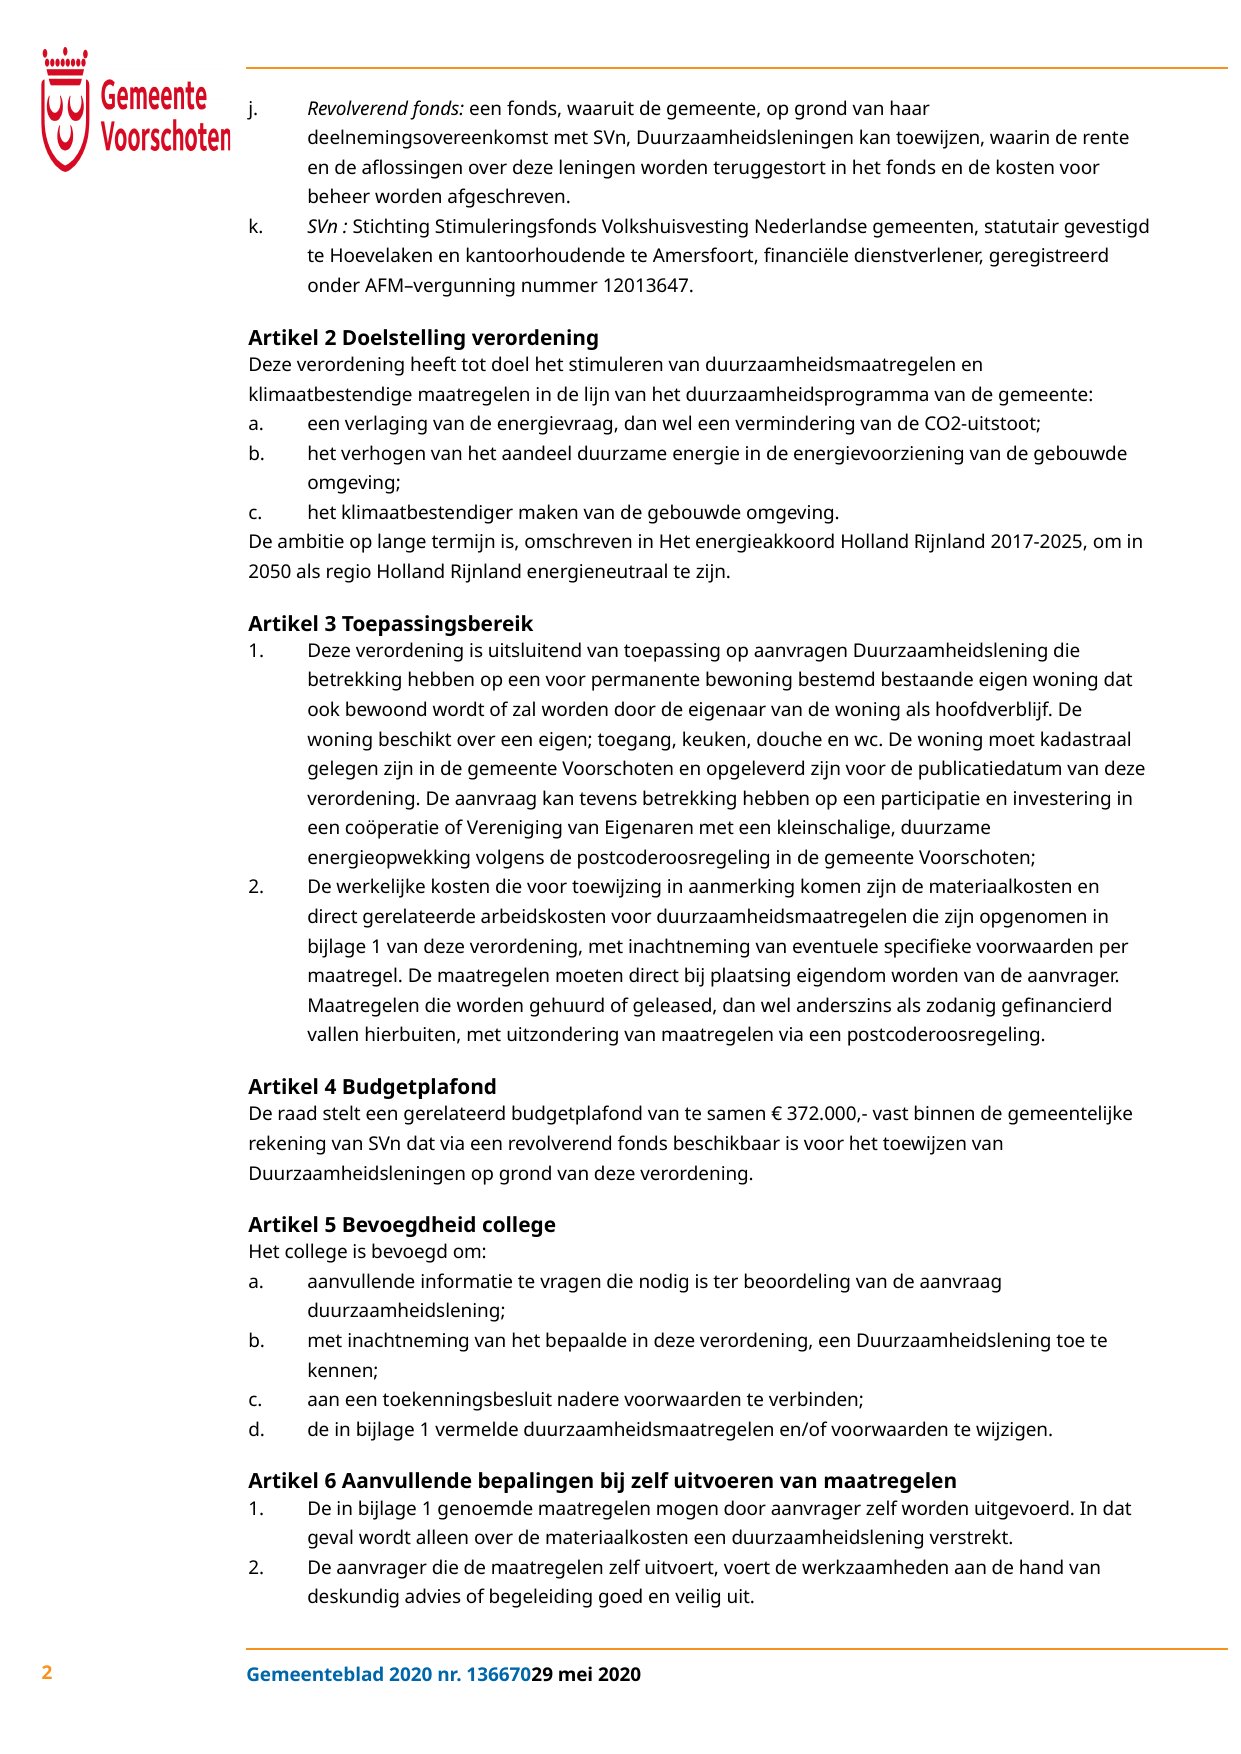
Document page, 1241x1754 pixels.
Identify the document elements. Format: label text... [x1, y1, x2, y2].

text De raad stelt een gerelateerd budgetplafond van te samen € 372.000,- vast binnen de gemeentelijke rekening van SVn dat via een revolverend fonds beschikbaar is voor het toewijzen van Duurzaamheidsleningen op grond van deze verordening. [248, 1101, 1152, 1185]
text Het college is bevoegd om: [248, 1238, 1152, 1264]
text Artikel 5 Bevoegdheid college [248, 1210, 1152, 1238]
list het verhogen van het aandeel duurzame energie in de energievoorziening van de gebouwde omgeving; [248, 440, 1152, 495]
text De ambitie op lange termijn is, omschreven in Het energieakkoord Holland Rijnland 2017-2025, om in 2050 als regio Holland Rijnland energieneutraal te zijn. [248, 529, 1152, 584]
list De in bijlage 1 genoemde maatregelen mogen door aanvrager zelf worden uitgevoerd. In dat geval wordt alleen over de materiaalkosten een duurzaamheidslening verstrekt. [248, 1495, 1152, 1550]
list Deze verordening is uitsluitend van toepassing op aanvragen Duurzaamheidslening die betrekking hebben op een voor permanente bewoning bestemd bestaande eigen woning dat ook bewoond wordt of zal worden door de eigenaar van de woning als hoofdverblijf. De woning beschikt over een eigen; toegang, keuken, douche en wc. De woning moet kadastraal gelegen zijn in de gemeente Voorschoten en opgeleverd zijn voor de publicatiedatum van deze verordening. De aanvraag kan tevens betrekking hebben op een participatie en investering in een coöperatie of Vereniging van Eigenaren met een kleinschalige, duurzame energieopwekking volgens de postcoderoosregeling in de gemeente Voorschoten; [248, 637, 1152, 870]
list aanvullende informatie te vragen die nodig is ter beoordeling van de aanvraag duurzaamheidslening; [248, 1268, 1152, 1323]
text Artikel 2 Doelstelling verordening [248, 323, 1152, 351]
list een verlaging van de energievraag, dan wel een vermindering van de CO2-uitstoot; [248, 410, 1152, 436]
list het klimaatbestendiger maken van de gebouwde omgeving. [248, 499, 1152, 525]
list SVn : Stichting Stimuleringsfonds Volkshuisvesting Nederlandse gemeenten, statutair gevestigd te Hoevelaken en kantoorhoudende te Amersfoort, financiële dienstverlener, geregistreerd onder AFM–vergunning nummer 12013647. [248, 213, 1152, 298]
list de in bijlage 1 vermelde duurzaamheidsmaatregelen en/of voorwaarden te wijzigen. [248, 1416, 1152, 1442]
list Revolverend fonds: een fonds, waaruit de gemeente, op grond van haar deelnemingsovereenkomst met SVn, Duurzaamheidsleningen kan toewijzen, waarin de rente en de aflossingen over deze leningen worden teruggestort in het fonds en de kosten voor beheer worden afgeschreven. [248, 95, 1152, 209]
text Deze verordening heeft tot doel het stimuleren van duurzaamheidsmaatregelen en klimaatbestendige maatregelen in de lijn van het duurzaamheidsprogramma van de gemeente: [248, 351, 1152, 406]
text Artikel 6 Aanvullende bepalingen bij zelf uitvoeren van maatregelen [248, 1466, 1152, 1495]
list De aanvrager die de maatregelen zelf uitvoert, voert de werkzaamheden aan de hand van deskundig advies of begeleiding goed en veilig uit. [248, 1554, 1152, 1609]
list met inachtneming van het bepaalde in deze verordening, een Duurzaamheidslening toe te kennen; [248, 1327, 1152, 1383]
text Artikel 3 Toepassingsbereik [248, 609, 1152, 637]
text Artikel 4 Budgetplafond [248, 1072, 1152, 1101]
picture [41, 47, 231, 172]
list De werkelijke kosten die voor toewijzing in aanmerking komen zijn de materiaalkosten en direct gerelateerde arbeidskosten voor duurzaamheidsmaatregelen die zijn opgenomen in bijlage 1 van deze verordening, met inachtneming van eventuele specifieke voorwaarden per maatregel. De maatregelen moeten direct bij plaatsing eigendom worden van de aanvrager. Maatregelen die worden gehuurd of geleased, dan wel anderszins als zodanig gefinancierd vallen hierbuiten, met uitzondering van maatregelen via een postcoderoosregeling. [248, 874, 1152, 1047]
list aan een toekenningsbesluit nadere voorwaarden te verbinden; [248, 1386, 1152, 1412]
